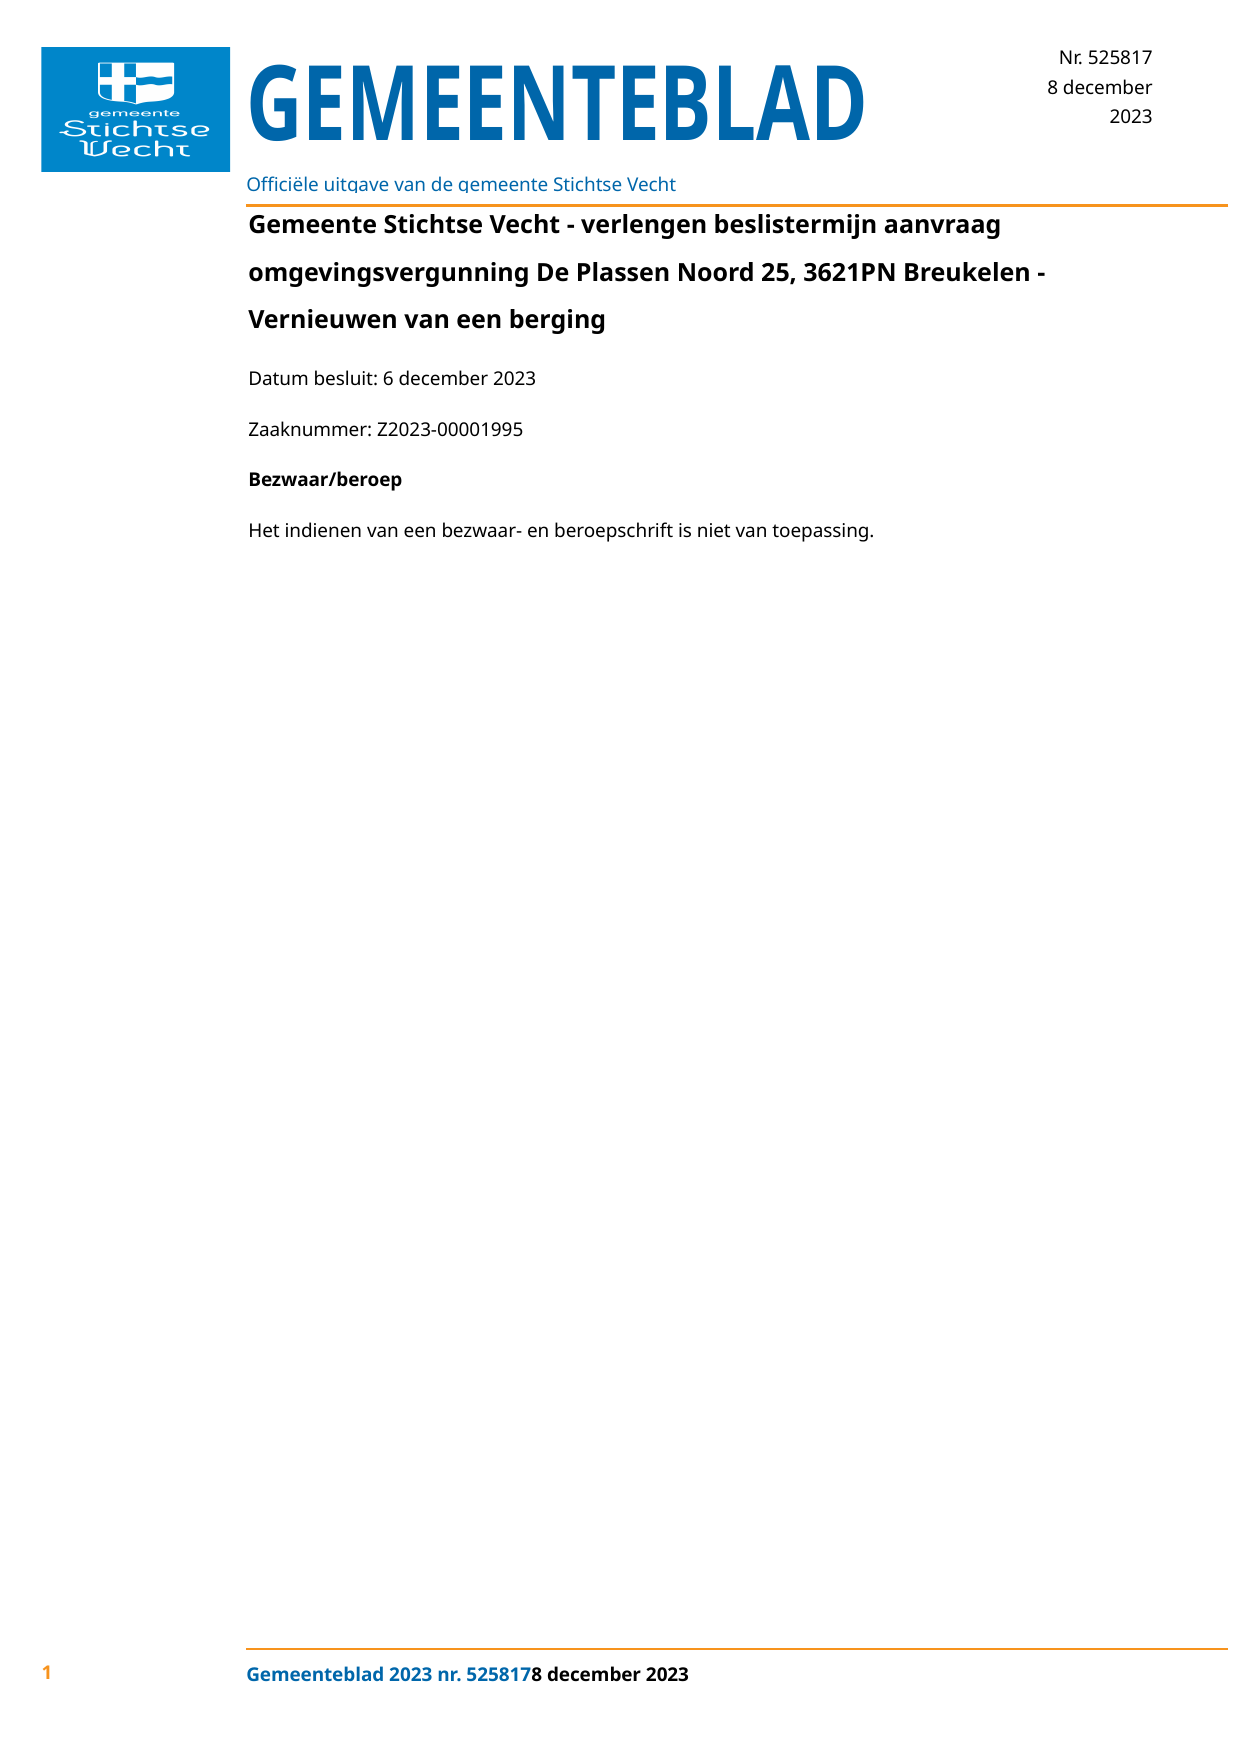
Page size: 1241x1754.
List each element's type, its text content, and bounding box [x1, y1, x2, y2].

text Bezwaar/beroep [248, 466, 1152, 492]
text Datum besluit: 6 december 2023 [248, 366, 1152, 391]
picture [99, 63, 135, 101]
text Gemeente Stichtse Vecht - verlengen beslistermijn aanvraag omgevingsvergunning De Plassen Noord 25, 3621PN Breukelen - Vernieuwen van een berging [248, 207, 1152, 336]
picture [137, 63, 174, 103]
text Zaaknummer: Z2023-00001995 [248, 416, 1152, 442]
text Het indienen van een bezwaar- en beroepschrift is niet van toepassing. [248, 517, 1152, 542]
